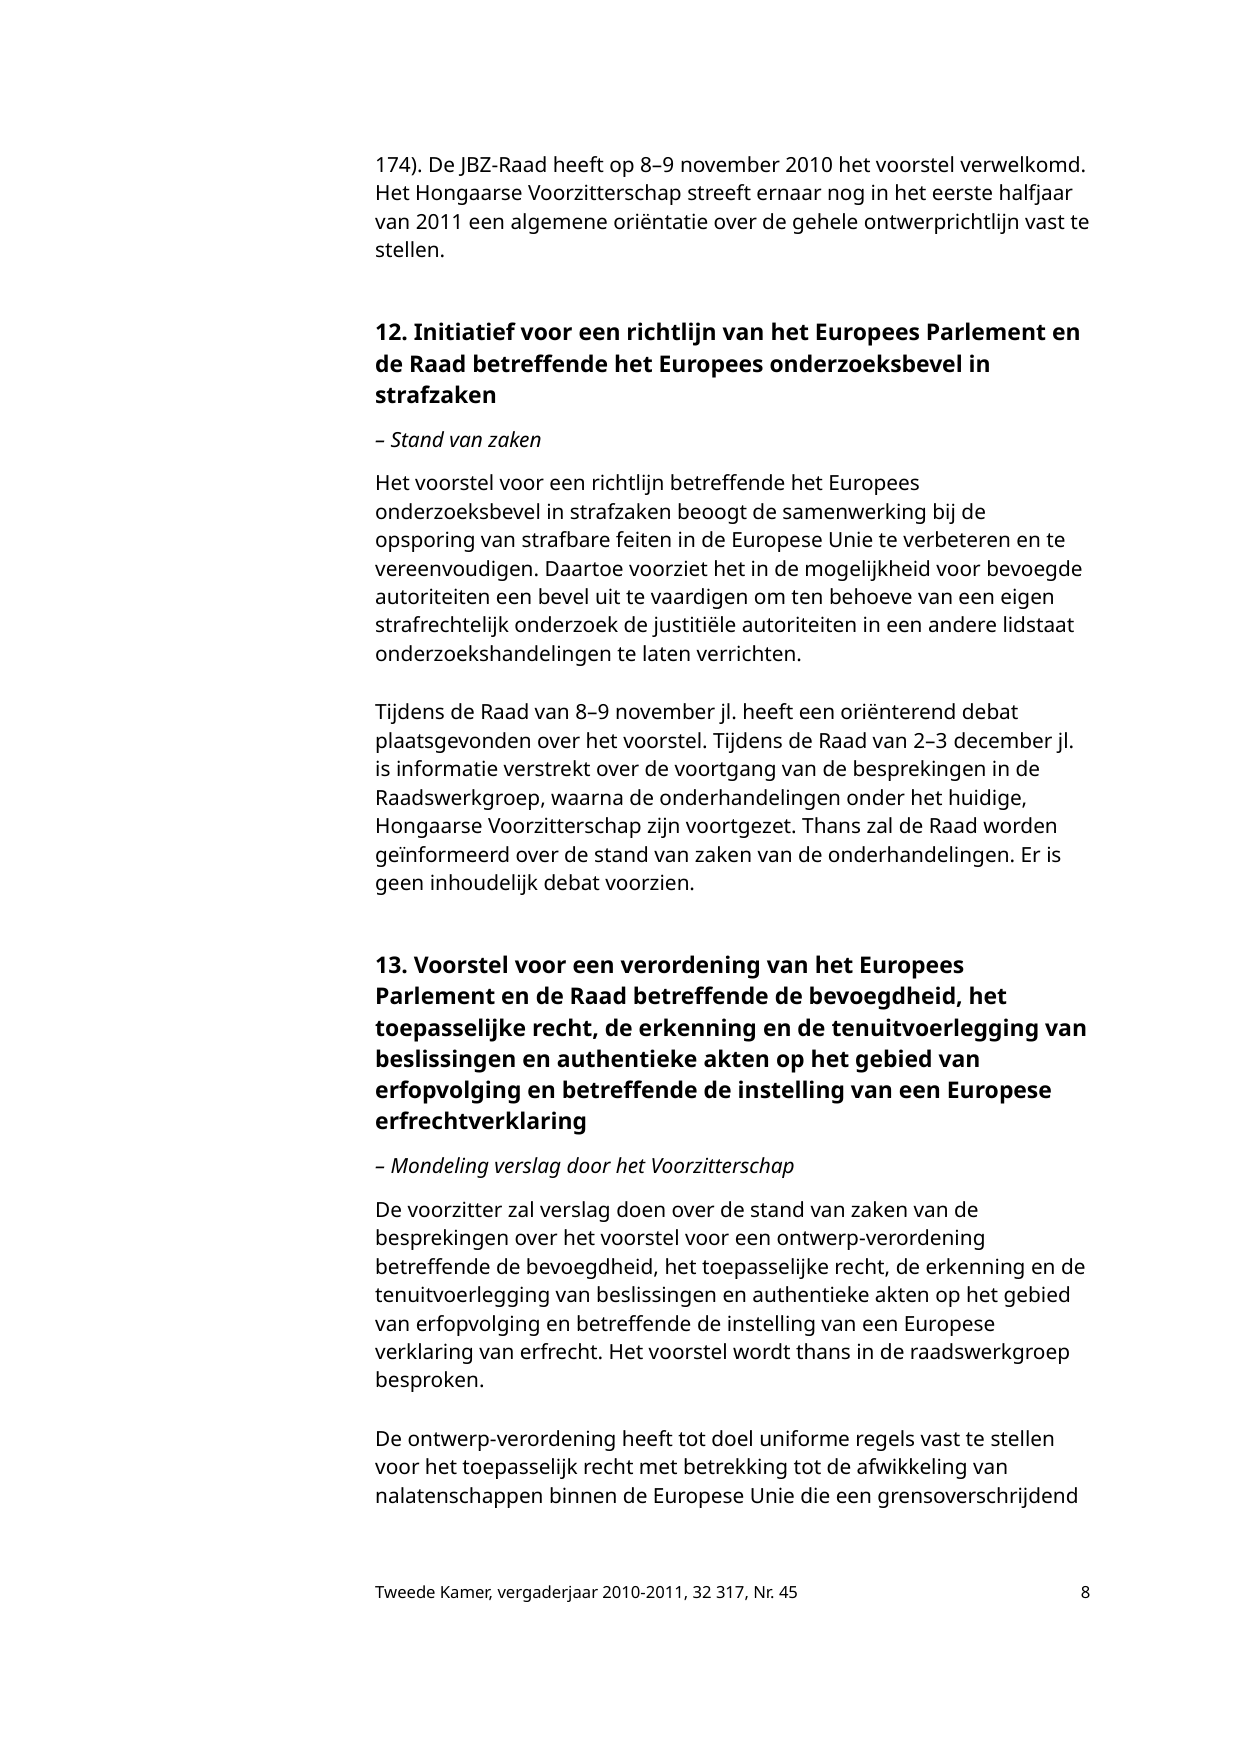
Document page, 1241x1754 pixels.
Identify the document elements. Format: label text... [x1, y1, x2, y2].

text De ontwerp-verordening heeft tot doel uniforme regels vast te stellen voor het toepasselijk recht met betrekking tot de afwikkeling van nalatenschappen binnen de Europese Unie die een grensoverschrijdend [375, 1424, 1090, 1509]
text – Stand van zaken [375, 425, 1090, 453]
subtitle 12. Initiatief voor een richtlijn van het Europees Parlement en de Raad betreffende het Europees onderzoeksbevel in strafzaken [375, 316, 1090, 410]
text Tijdens de Raad van 8–9 november jl. heeft een oriënterend debat plaatsgevonden over het voorstel. Tijdens de Raad van 2–3 december jl. is informatie verstrekt over de voortgang van de besprekingen in de Raadswerkgroep, waarna de onderhandelingen onder het huidige, Hongaarse Voorzitterschap zijn voortgezet. Thans zal de Raad worden geïnformeerd over de stand van zaken van de onderhandelingen. Er is geen inhoudelijk debat voorzien. [375, 697, 1090, 897]
text – Mondeling verslag door het Voorzitterschap [375, 1152, 1090, 1180]
text De voorzitter zal verslag doen over de stand van zaken van de besprekingen over het voorstel voor een ontwerp-verordening betreffende de bevoegdheid, het toepasselijke recht, de erkenning en de tenuitvoerlegging van beslissingen en authentieke akten op het gebied van erfopvolging en betreffende de instelling van een Europese verklaring van erfrecht. Het voorstel wordt thans in de raadswerkgroep besproken. [375, 1195, 1090, 1394]
text 174). De JBZ-Raad heeft op 8–9 november 2010 het voorstel verwelkomd. Het Hongaarse Voorzitterschap streeft ernaar nog in het eerste halfjaar van 2011 een algemene oriëntatie over de gehele ontwerprichtlijn vast te stellen. [375, 150, 1090, 264]
text Het voorstel voor een richtlijn betreffende het Europees onderzoeksbevel in strafzaken beoogt de samenwerking bij de opsporing van strafbare feiten in de Europese Unie te verbeteren en te vereenvoudigen. Daartoe voorziet het in de mogelijkheid voor bevoegde autoriteiten een bevel uit te vaardigen om ten behoeve van een eigen strafrechtelijk onderzoek de justitiële autoriteiten in een andere lidstaat onderzoekshandelingen te laten verrichten. [375, 468, 1090, 667]
subtitle 13. Voorstel voor een verordening van het Europees Parlement en de Raad betreffende de bevoegdheid, het toepasselijke recht, de erkenning en de tenuitvoerlegging van beslissingen en authentieke akten op het gebied van erfopvolging en betreffende de instelling van een Europese erfrechtverklaring [375, 949, 1090, 1137]
